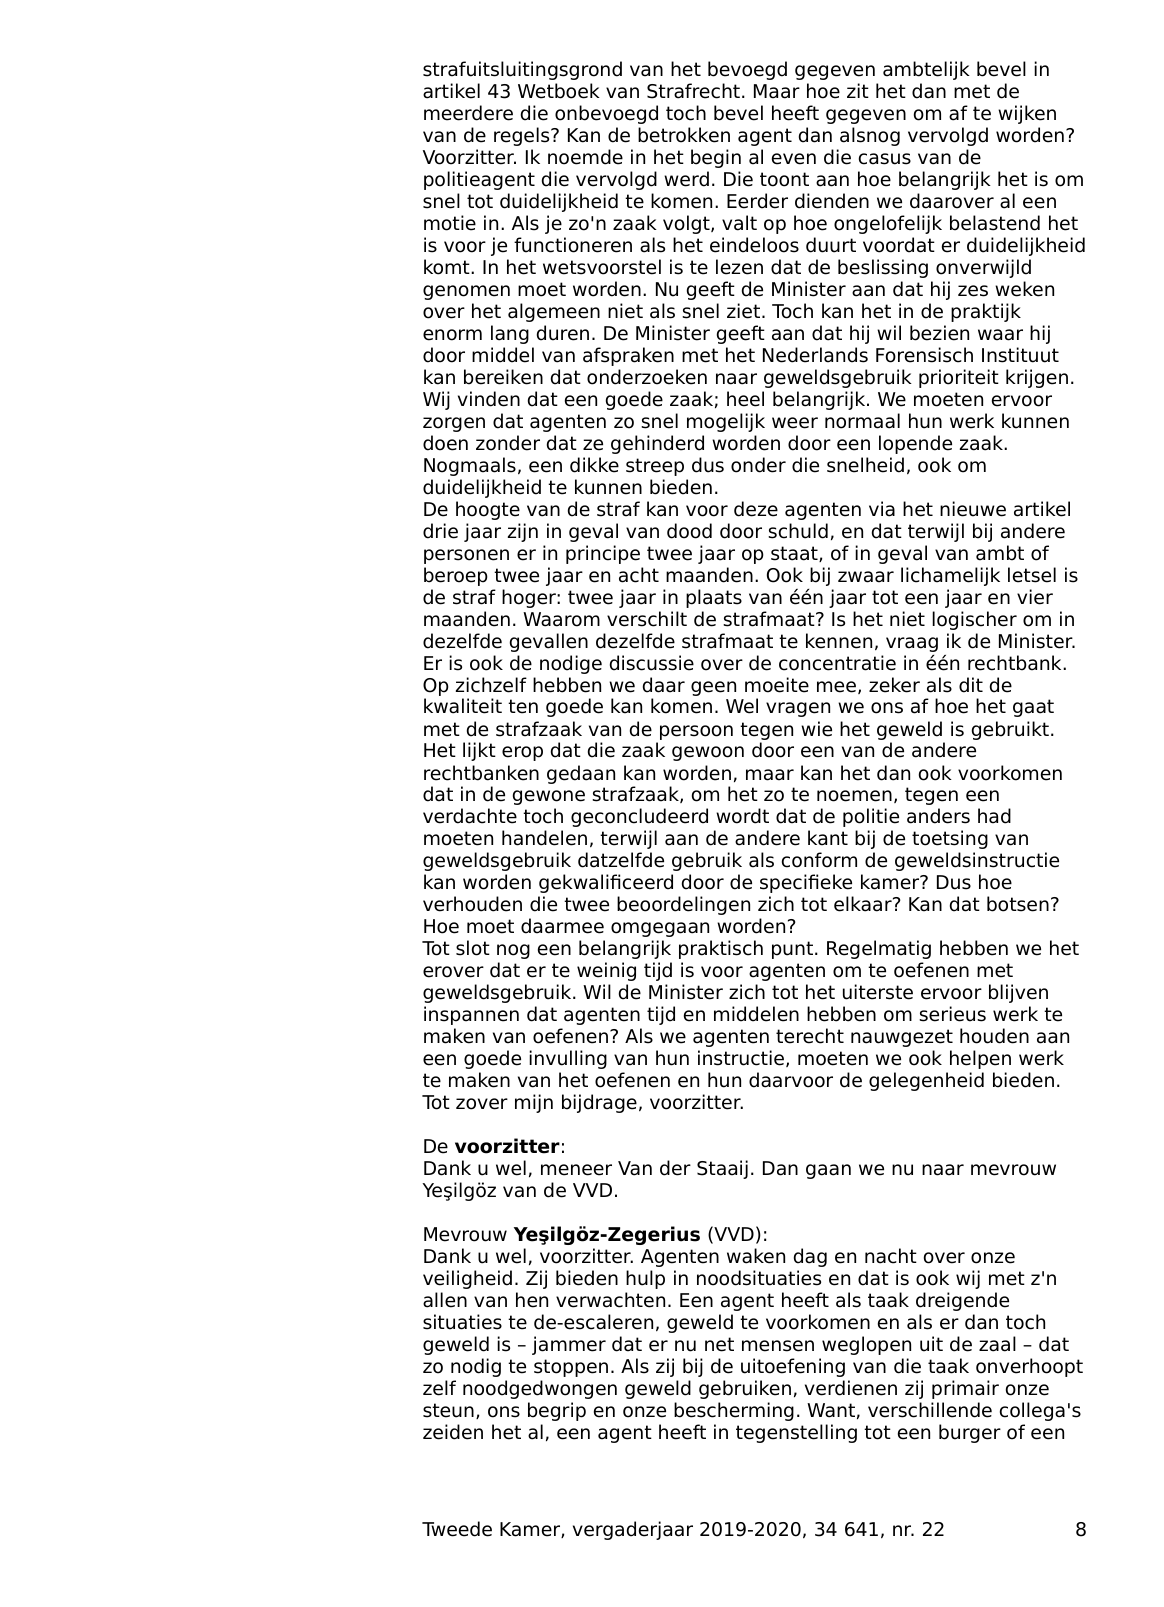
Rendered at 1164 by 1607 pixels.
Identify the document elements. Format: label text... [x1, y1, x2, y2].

text Dank u wel, meneer Van der Staaij. Dan gaan we nu naar mevrouw Yeşilgöz van de VVD. [422, 1158, 1087, 1202]
text Tot slot nog een belangrijk praktisch punt. Regelmatig hebben we het erover dat er te weinig tijd is voor agenten om te oefenen met geweldsgebruik. Wil de Minister zich tot het uiterste ervoor blijven inspannen dat agenten tijd en middelen hebben om serieus werk te maken van oefenen? Als we agenten terecht nauwgezet houden aan een goede invulling van hun instructie, moeten we ook helpen werk te maken van het oefenen en hun daarvoor de gelegenheid bieden. [422, 938, 1087, 1092]
text De voorzitter: [422, 1136, 1087, 1158]
text De hoogte van de straf kan voor deze agenten via het nieuwe artikel drie jaar zijn in geval van dood door schuld, en dat terwijl bij andere personen er in principe twee jaar op staat, of in geval van ambt of beroep twee jaar en acht maanden. Ook bij zwaar lichamelijk letsel is de straf hoger: twee jaar in plaats van één jaar tot een jaar en vier maanden. Waarom verschilt de strafmaat? Is het niet logischer om in dezelfde gevallen dezelfde strafmaat te kennen, vraag ik de Minister. [422, 499, 1087, 652]
text Er is ook de nodige discussie over de concentratie in één rechtbank. Op zichzelf hebben we daar geen moeite mee, zeker als dit de kwaliteit ten goede kan komen. Wel vragen we ons af hoe het gaat met de strafzaak van de persoon tegen wie het geweld is gebruikt. Het lijkt erop dat die zaak gewoon door een van de andere rechtbanken gedaan kan worden, maar kan het dan ook voorkomen dat in de gewone strafzaak, om het zo te noemen, tegen een verdachte toch geconcludeerd wordt dat de politie anders had moeten handelen, terwijl aan de andere kant bij de toetsing van geweldsgebruik datzelfde gebruik als conform de geweldsinstructie kan worden gekwalificeerd door de specifieke kamer? Dus hoe verhouden die twee beoordelingen zich tot elkaar? Kan dat botsen? Hoe moet daarmee omgegaan worden? [422, 652, 1087, 938]
text Dank u wel, voorzitter. Agenten waken dag en nacht over onze veiligheid. Zij bieden hulp in noodsituaties en dat is ook wij met z'n allen van hen verwachten. Een agent heeft als taak dreigende situaties te de-escaleren, geweld te voorkomen en als er dan toch geweld is – jammer dat er nu net mensen weglopen uit de zaal – dat zo nodig te stoppen. Als zij bij de uitoefening van die taak onverhoopt zelf noodgedwongen geweld gebruiken, verdienen zij primair onze steun, ons begrip en onze bescherming. Want, verschillende collega's zeiden het al, een agent heeft in tegenstelling tot een burger of een [422, 1246, 1087, 1444]
text Mevrouw Yeşilgöz-Zegerius (VVD): [422, 1224, 1087, 1246]
text Voorzitter. Ik noemde in het begin al even die casus van de politieagent die vervolgd werd. Die toont aan hoe belangrijk het is om snel tot duidelijkheid te komen. Eerder dienden we daarover al een motie in. Als je zo'n zaak volgt, valt op hoe ongelofelijk belastend het is voor je functioneren als het eindeloos duurt voordat er duidelijkheid komt. In het wetsvoorstel is te lezen dat de beslissing onverwijld genomen moet worden. Nu geeft de Minister aan dat hij zes weken over het algemeen niet als snel ziet. Toch kan het in de praktijk enorm lang duren. De Minister geeft aan dat hij wil bezien waar hij door middel van afspraken met het Nederlands Forensisch Instituut kan bereiken dat onderzoeken naar geweldsgebruik prioriteit krijgen. Wij vinden dat een goede zaak; heel belangrijk. We moeten ervoor zorgen dat agenten zo snel mogelijk weer normaal hun werk kunnen doen zonder dat ze gehinderd worden door een lopende zaak. Nogmaals, een dikke streep dus onder die snelheid, ook om duidelijkheid te kunnen bieden. [422, 147, 1087, 499]
text strafuitsluitingsgrond van het bevoegd gegeven ambtelijk bevel in artikel 43 Wetboek van Strafrecht. Maar hoe zit het dan met de meerdere die onbevoegd toch bevel heeft gegeven om af te wijken van de regels? Kan de betrokken agent dan alsnog vervolgd worden? [422, 59, 1087, 147]
text Tot zover mijn bijdrage, voorzitter. [422, 1092, 1087, 1114]
